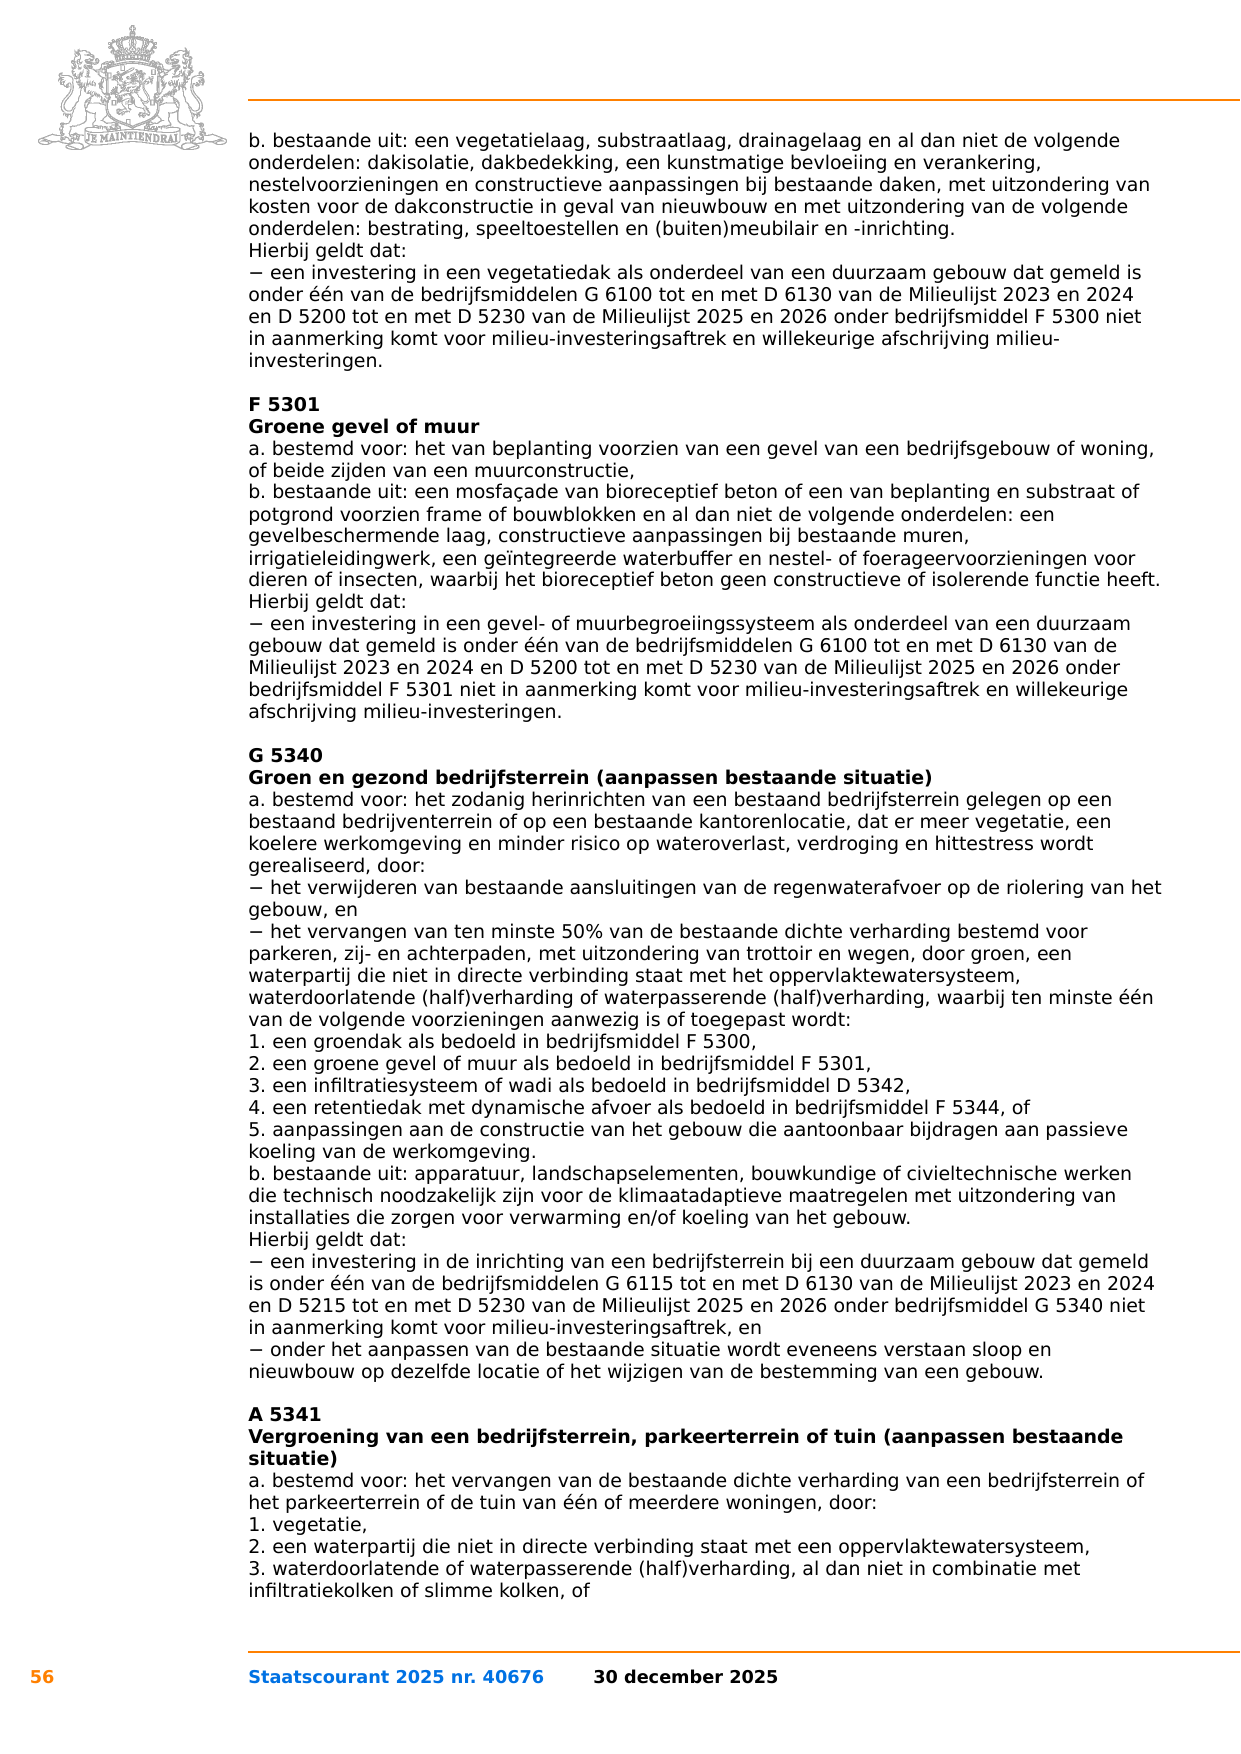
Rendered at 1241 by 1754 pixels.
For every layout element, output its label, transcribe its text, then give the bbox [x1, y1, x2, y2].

text F 5301 [248, 393, 1163, 416]
text − het vervangen van ten minste 50% van de bestaande dichte verharding bestemd voor parkeren, zij- en achterpaden, met uitzondering van trottoir en wegen, door groen, een waterpartij die niet in directe verbinding staat met het oppervlaktewatersysteem, waterdoorlatende (half)verharding of waterpasserende (half)verharding, waarbij ten minste één van de volgende voorzieningen aanwezig is of toegepast wordt: [248, 921, 1163, 1031]
text Groene gevel of muur [248, 416, 1163, 437]
text 2. een groene gevel of muur als bedoeld in bedrijfsmiddel F 5301, [248, 1053, 1163, 1075]
text b. bestaande uit: een vegetatielaag, substraatlaag, drainagelaag en al dan niet de volgende onderdelen: dakisolatie, dakbedekking, een kunstmatige bevloeiing en verankering, nestelvoorzieningen en constructieve aanpassingen bij bestaande daken, met uitzondering van kosten voor de dakconstructie in geval van nieuwbouw en met uitzondering van de volgende onderdelen: bestrating, speeltoestellen en (buiten)meubilair en -inrichting. [248, 130, 1163, 240]
text Vergroening van een bedrijfsterrein, parkeerterrein of tuin (aanpassen bestaande situatie) [248, 1426, 1163, 1470]
text 4. een retentiedak met dynamische afvoer als bedoeld in bedrijfsmiddel F 5344, of [248, 1097, 1163, 1119]
picture [38, 25, 227, 150]
text Hierbij geldt dat: [248, 1229, 1163, 1251]
text A 5341 [248, 1404, 1163, 1426]
text 1. een groendak als bedoeld in bedrijfsmiddel F 5300, [248, 1031, 1163, 1053]
text − een investering in een vegetatiedak als onderdeel van een duurzaam gebouw dat gemeld is onder één van de bedrijfsmiddelen G 6100 tot en met D 6130 van de Milieulijst 2023 en 2024 en D 5200 tot en met D 5230 van de Milieulijst 2025 en 2026 onder bedrijfsmiddel F 5300 niet in aanmerking komt voor milieu-investeringsaftrek en willekeurige afschrijving milieu-investeringen. [248, 262, 1163, 372]
text a. bestemd voor: het van beplanting voorzien van een gevel van een bedrijfsgebouw of woning, of beide zijden van een muurconstructie, [248, 437, 1163, 481]
text b. bestaande uit: apparatuur, landschapselementen, bouwkundige of civieltechnische werken die technisch noodzakelijk zijn voor de klimaatadaptieve maatregelen met uitzondering van installaties die zorgen voor verwarming en/of koeling van het gebouw. [248, 1163, 1163, 1229]
text G 5340 [248, 745, 1163, 767]
text − een investering in een gevel- of muurbegroeiingssysteem als onderdeel van een duurzaam gebouw dat gemeld is onder één van de bedrijfsmiddelen G 6100 tot en met D 6130 van de Milieulijst 2023 en 2024 en D 5200 tot en met D 5230 van de Milieulijst 2025 en 2026 onder bedrijfsmiddel F 5301 niet in aanmerking komt voor milieu-investeringsaftrek en willekeurige afschrijving milieu-investeringen. [248, 613, 1163, 723]
text b. bestaande uit: een mosfaçade van bioreceptief beton of een van beplanting en substraat of potgrond voorzien frame of bouwblokken en al dan niet de volgende onderdelen: een gevelbeschermende laag, constructieve aanpassingen bij bestaande muren, irrigatieleidingwerk, een geïntegreerde waterbuffer en nestel- of foerageervoorzieningen voor dieren of insecten, waarbij het bioreceptief beton geen constructieve of isolerende functie heeft. [248, 481, 1163, 591]
text 3. een infiltratiesysteem of wadi als bedoeld in bedrijfsmiddel D 5342, [248, 1075, 1163, 1097]
text 1. vegetatie, [248, 1514, 1163, 1536]
text Hierbij geldt dat: [248, 591, 1163, 613]
text − een investering in de inrichting van een bedrijfsterrein bij een duurzaam gebouw dat gemeld is onder één van de bedrijfsmiddelen G 6115 tot en met D 6130 van de Milieulijst 2023 en 2024 en D 5215 tot en met D 5230 van de Milieulijst 2025 en 2026 onder bedrijfsmiddel G 5340 niet in aanmerking komt voor milieu-investeringsaftrek, en [248, 1251, 1163, 1338]
text − onder het aanpassen van de bestaande situatie wordt eveneens verstaan sloop en nieuwbouw op dezelfde locatie of het wijzigen van de bestemming van een gebouw. [248, 1338, 1163, 1382]
text Groen en gezond bedrijfsterrein (aanpassen bestaande situatie) [248, 767, 1163, 789]
text 3. waterdoorlatende of waterpasserende (half)verharding, al dan niet in combinatie met infiltratiekolken of slimme kolken, of [248, 1558, 1163, 1602]
text Hierbij geldt dat: [248, 240, 1163, 262]
text a. bestemd voor: het vervangen van de bestaande dichte verharding van een bedrijfsterrein of het parkeerterrein of de tuin van één of meerdere woningen, door: [248, 1470, 1163, 1514]
text − het verwijderen van bestaande aansluitingen van de regenwaterafvoer op de riolering van het gebouw, en [248, 877, 1163, 921]
text a. bestemd voor: het zodanig herinrichten van een bestaand bedrijfsterrein gelegen op een bestaand bedrijventerrein of op een bestaande kantorenlocatie, dat er meer vegetatie, een koelere werkomgeving en minder risico op wateroverlast, verdroging en hittestress wordt gerealiseerd, door: [248, 789, 1163, 877]
text 5. aanpassingen aan de constructie van het gebouw die aantoonbaar bijdragen aan passieve koeling van de werkomgeving. [248, 1119, 1163, 1163]
text 2. een waterpartij die niet in directe verbinding staat met een oppervlaktewatersysteem, [248, 1536, 1163, 1558]
